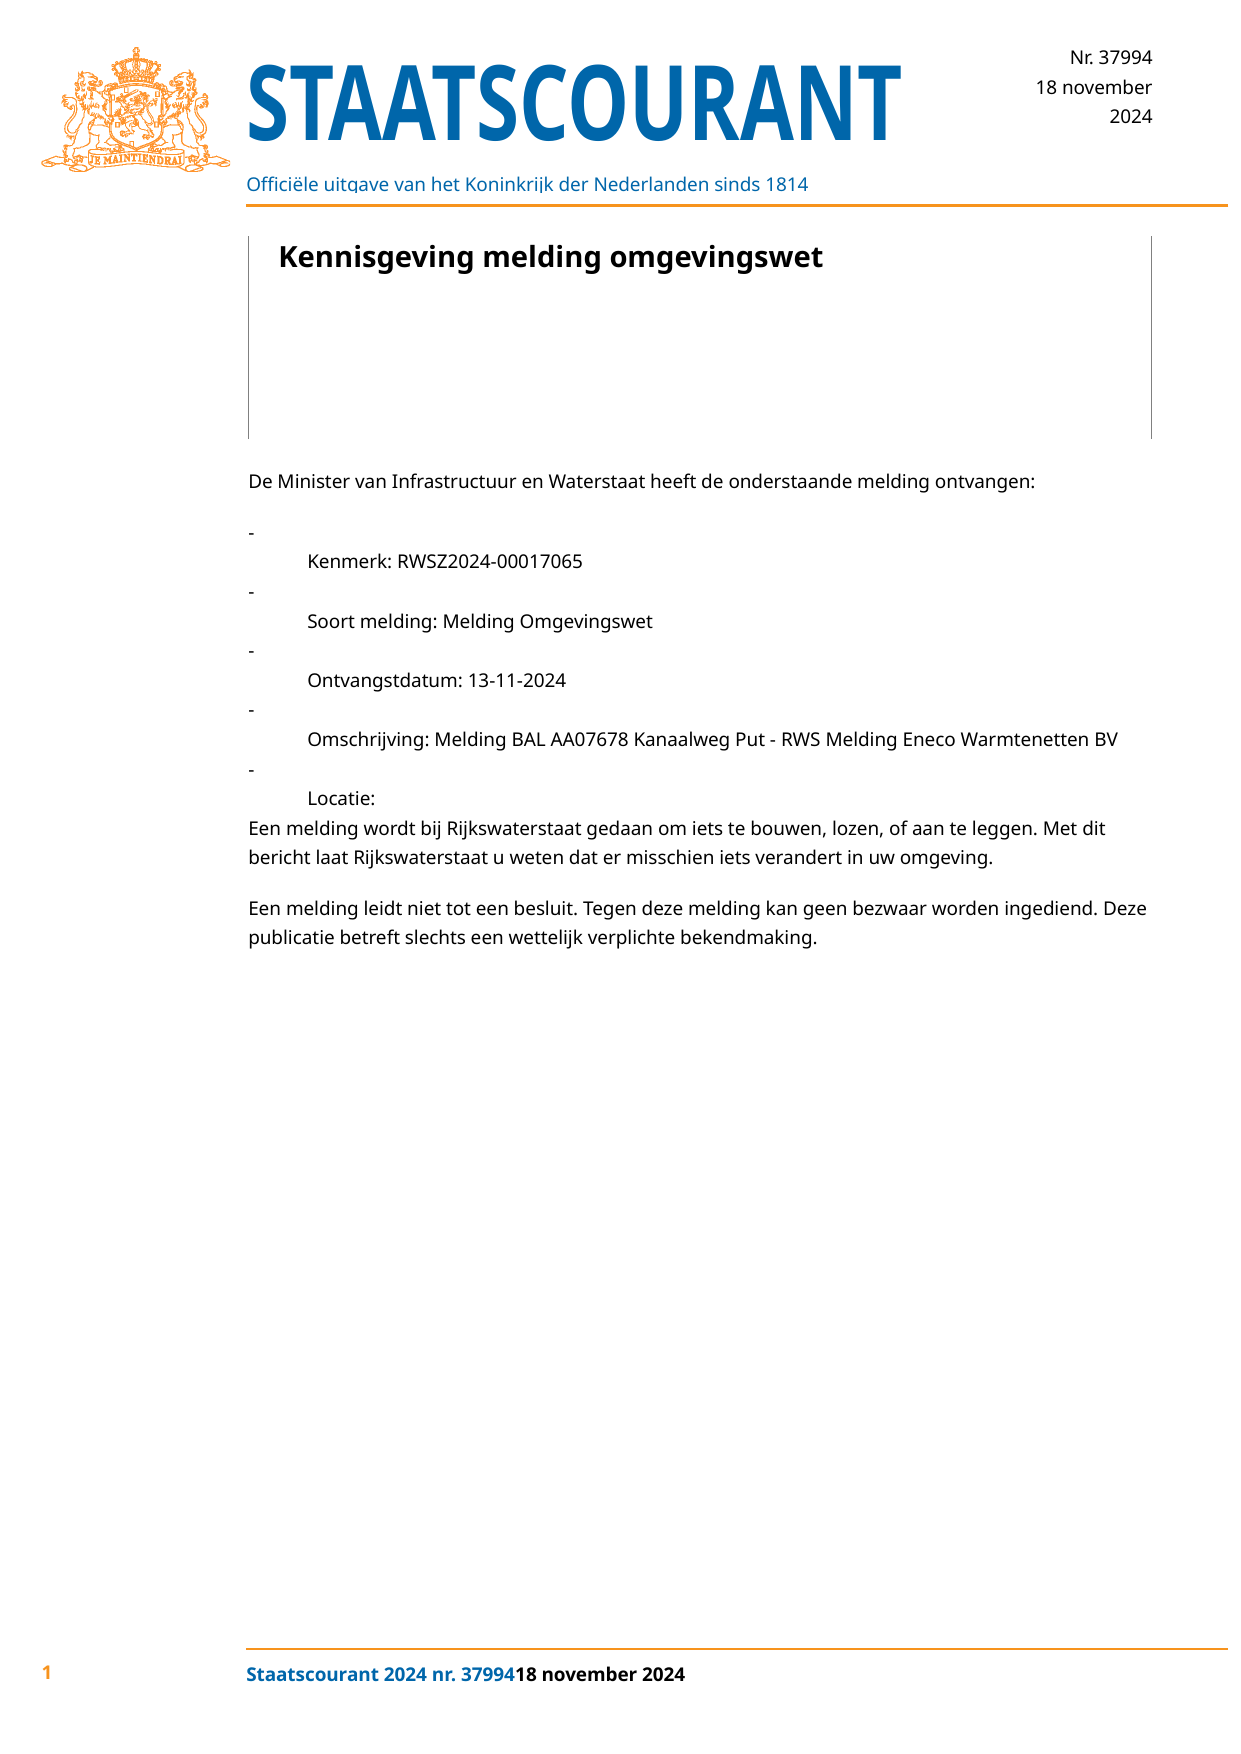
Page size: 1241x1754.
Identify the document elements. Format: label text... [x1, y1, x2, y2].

table_header Kennisgeving melding omgevingswet [249, 236, 850, 439]
table_header [850, 236, 912, 413]
list Locatie: [248, 785, 1152, 811]
list Ontvangstdatum: 13-11-2024 [248, 667, 1152, 693]
text Een melding wordt bij Rijkswaterstaat gedaan om iets te bouwen, lozen, of aan te leggen. Met dit bericht laat Rijkswaterstaat u weten dat er misschien iets verandert in uw omgeving. [248, 815, 1152, 870]
picture [912, 236, 1090, 414]
table_header [1090, 236, 1151, 413]
picture [41, 47, 231, 172]
list Kenmerk: RWSZ2024-00017065 [248, 549, 1152, 574]
text Een melding leidt niet tot een besluit. Tegen deze melding kan geen bezwaar worden ingediend. Deze publicatie betreft slechts een wettelijk verplichte bekendmaking. [248, 895, 1152, 950]
table_header [850, 414, 1151, 439]
text De Minister van Infrastructuur en Waterstaat heeft de onderstaande melding ontvangen: [248, 469, 1152, 494]
list Soort melding: Melding Omgevingswet [248, 608, 1152, 633]
list Omschrijving: Melding BAL AA07678 Kanaalweg Put - RWS Melding Eneco Warmtenetten BV [248, 726, 1152, 752]
